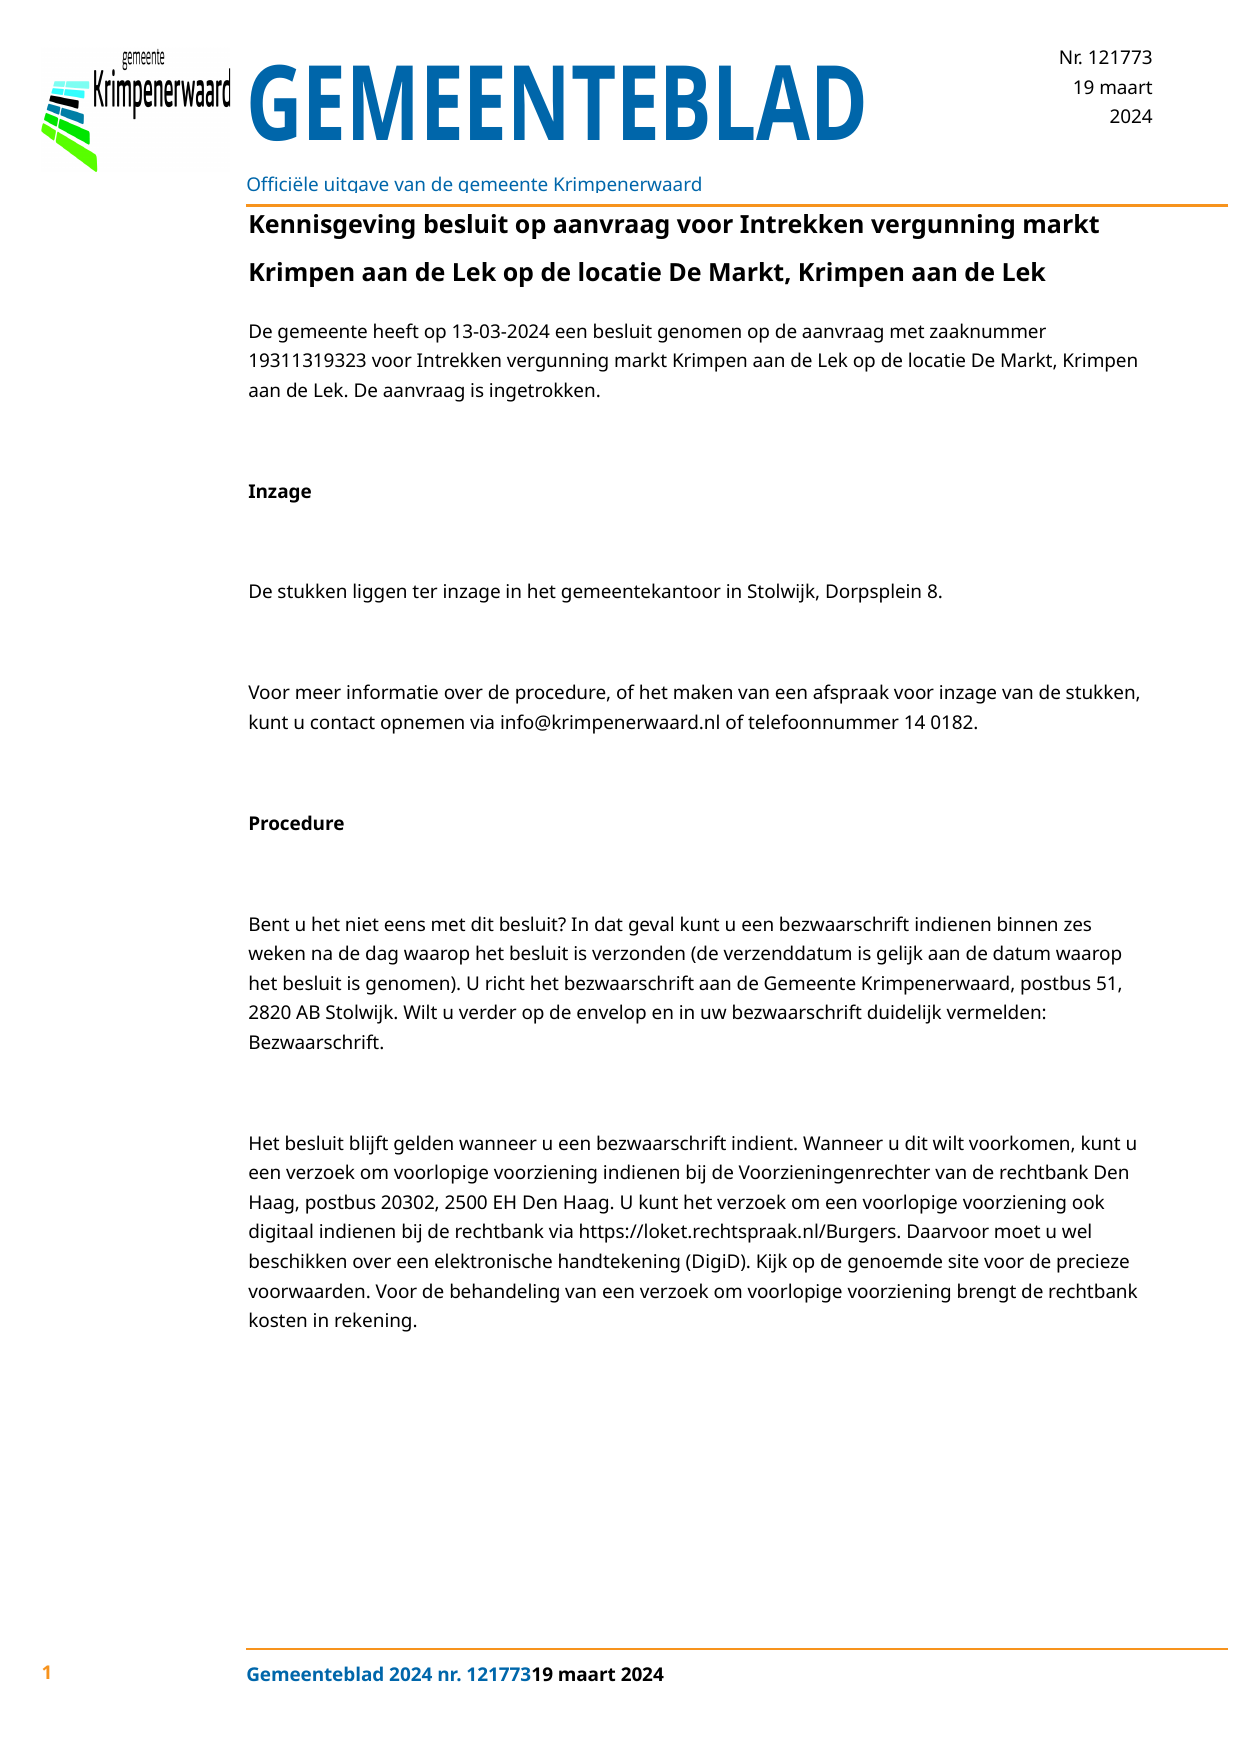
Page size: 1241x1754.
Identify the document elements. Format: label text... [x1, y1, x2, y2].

text De stukken liggen ter inzage in het gemeentekantoor in Stolwijk, Dorpsplein 8. [248, 579, 1152, 604]
text Kennisgeving besluit op aanvraag voor Intrekken vergunning markt Krimpen aan de Lek op de locatie De Markt, Krimpen aan de Lek [248, 207, 1152, 288]
text De gemeente heeft op 13-03-2024 een besluit genomen op de aanvraag met zaaknummer 19311319323 voor Intrekken vergunning markt Krimpen aan de Lek op de locatie De Markt, Krimpen aan de Lek. De aanvraag is ingetrokken. [248, 318, 1152, 403]
text Bent u het niet eens met dit besluit? In dat geval kunt u een bezwaarschrift indienen binnen zes weken na de dag waarop het besluit is verzonden (de verzenddatum is gelijk aan de datum waarop het besluit is genomen). U richt het bezwaarschrift aan de Gemeente Krimpenerwaard, postbus 51, 2820 AB Stolwijk. Wilt u verder op de envelop en in uw bezwaarschrift duidelijk vermelden: Bezwaarschrift. [248, 911, 1152, 1055]
text Het besluit blijft gelden wanneer u een bezwaarschrift indient. Wanneer u dit wilt voorkomen, kunt u een verzoek om voorlopige voorziening indienen bij de Voorzieningenrechter van de rechtbank Den Haag, postbus 20302, 2500 EH Den Haag. U kunt het verzoek om een voorlopige voorziening ook digitaal indienen bij de rechtbank via https://loket.rechtspraak.nl/Burgers. Daarvoor moet u wel beschikken over een elektronische handtekening (DigiD). Kijk op de genoemde site voor de precieze voorwaarden. Voor de behandeling van een verzoek om voorlopige voorziening brengt de rechtbank kosten in rekening. [248, 1130, 1152, 1333]
text Inzage [248, 478, 1152, 504]
text Voor meer informatie over de procedure, of het maken van een afspraak voor inzage van de stukken, kunt u contact opnemen via info@krimpenerwaard.nl of telefoonnummer 14 0182. [248, 679, 1152, 735]
picture [41, 47, 231, 172]
text Procedure [248, 810, 1152, 836]
